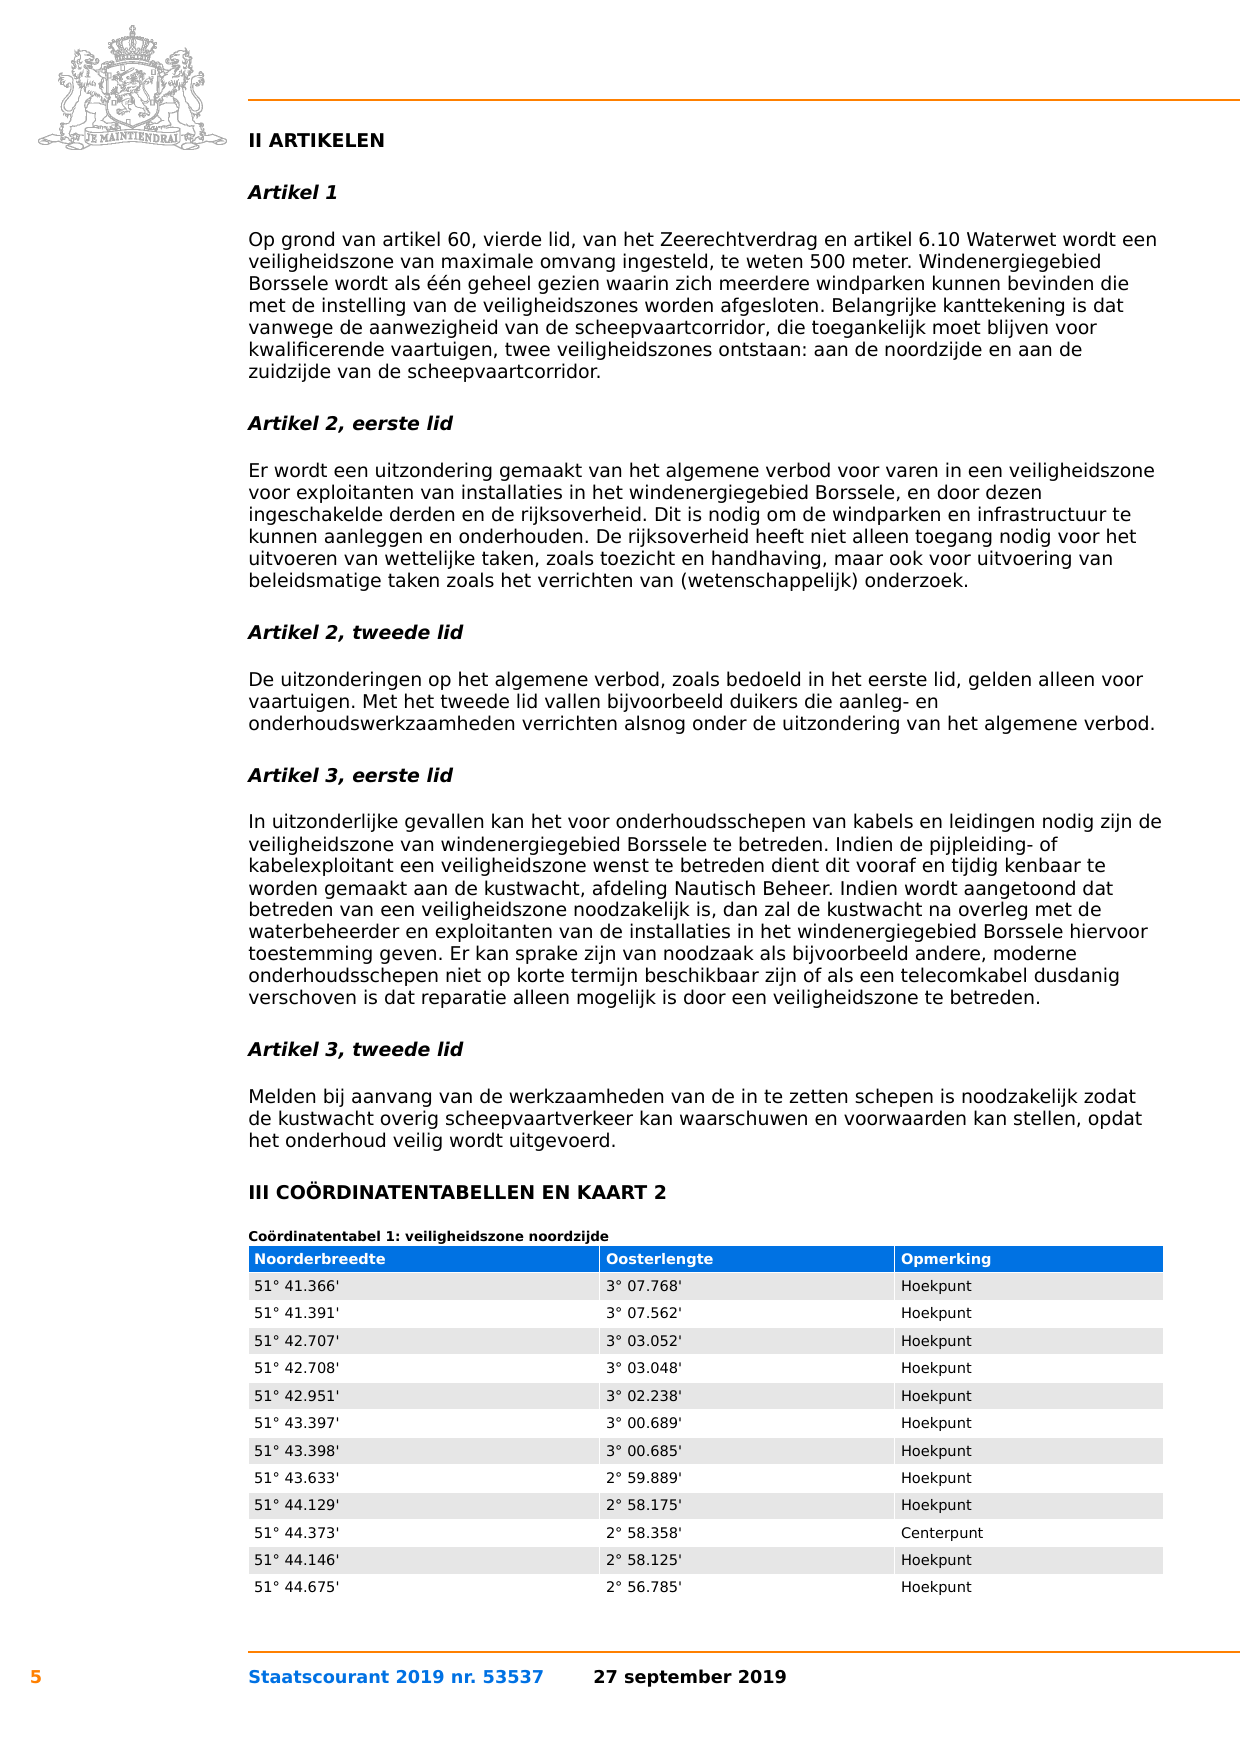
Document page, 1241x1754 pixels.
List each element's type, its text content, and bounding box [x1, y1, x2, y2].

table_cell 3° 00.685' [600, 1438, 894, 1464]
picture [38, 25, 227, 150]
table_cell 51° 41.391' [249, 1301, 599, 1327]
table_cell Opmerking [895, 1246, 1163, 1272]
table_cell 51° 41.366' [249, 1273, 599, 1300]
table_cell Hoekpunt [895, 1493, 1163, 1519]
subtitle Artikel 3, tweede lid [248, 1039, 1163, 1061]
table_cell Hoekpunt [895, 1410, 1163, 1437]
table_cell Centerpunt [895, 1520, 1163, 1546]
text Er wordt een uitzondering gemaakt van het algemene verbod voor varen in een veiligheidszone voor exploitanten van installaties in het windenergiegebied Borssele, en door dezen ingeschakelde derden en de rijksoverheid. Dit is nodig om de windparken en infrastructuur te kunnen aanleggen en onderhouden. De rijksoverheid heeft niet alleen toegang nodig voor het uitvoeren van wettelijke taken, zoals toezicht en handhaving, maar ook voor uitvoering van beleidsmatige taken zoals het verrichten van (wetenschappelijk) onderzoek. [248, 460, 1163, 592]
table_cell 51° 44.373' [249, 1520, 599, 1546]
table_cell 3° 07.768' [600, 1273, 894, 1300]
table_cell 2° 58.358' [600, 1520, 894, 1546]
text In uitzonderlijke gevallen kan het voor onderhoudsschepen van kabels en leidingen nodig zijn de veiligheidszone van windenergiegebied Borssele te betreden. Indien de pijpleiding- of kabelexploitant een veiligheidszone wenst te betreden dient dit vooraf en tijdig kenbaar te worden gemaakt aan de kustwacht, afdeling Nautisch Beheer. Indien wordt aangetoond dat betreden van een veiligheidszone noodzakelijk is, dan zal de kustwacht na overleg met de waterbeheerder en exploitanten van de installaties in het windenergiegebied Borssele hiervoor toestemming geven. Er kan sprake zijn van noodzaak als bijvoorbeeld andere, moderne onderhoudsschepen niet op korte termijn beschikbaar zijn of als een telecomkabel dusdanig verschoven is dat reparatie alleen mogelijk is door een veiligheidszone te betreden. [248, 811, 1163, 1009]
table_cell 3° 03.052' [600, 1328, 894, 1354]
table_cell Hoekpunt [895, 1273, 1163, 1300]
table_cell 2° 59.889' [600, 1465, 894, 1491]
table_cell Noorderbreedte [249, 1246, 599, 1272]
table_cell Hoekpunt [895, 1356, 1163, 1382]
subtitle II ARTIKELEN [248, 130, 1163, 152]
subtitle Artikel 2, eerste lid [248, 413, 1163, 435]
table_cell 51° 43.633' [249, 1465, 599, 1491]
table_cell Oosterlengte [600, 1246, 894, 1272]
table_cell 51° 44.675' [249, 1575, 599, 1601]
table_cell 51° 44.129' [249, 1493, 599, 1519]
subtitle III COÖRDINATENTABELLEN EN KAART 2 [248, 1182, 1163, 1204]
table_cell 51° 44.146' [249, 1547, 599, 1574]
table_cell 3° 03.048' [600, 1356, 894, 1382]
table_cell Hoekpunt [895, 1328, 1163, 1354]
subtitle Artikel 2, tweede lid [248, 622, 1163, 643]
table_cell 51° 43.397' [249, 1410, 599, 1437]
table_cell Hoekpunt [895, 1575, 1163, 1601]
text Op grond van artikel 60, vierde lid, van het Zeerechtverdrag en artikel 6.10 Waterwet wordt een veiligheidszone van maximale omvang ingesteld, te weten 500 meter. Windenergiegebied Borssele wordt als één geheel gezien waarin zich meerdere windparken kunnen bevinden die met de instelling van de veiligheidszones worden afgesloten. Belangrijke kanttekening is dat vanwege de aanwezigheid van de scheepvaartcorridor, die toegankelijk moet blijven voor kwalificerende vaartuigen, twee veiligheidszones ontstaan: aan de noordzijde en aan de zuidzijde van de scheepvaartcorridor. [248, 229, 1163, 383]
table_cell 2° 58.175' [600, 1493, 894, 1519]
table_cell 51° 42.951' [249, 1383, 599, 1409]
table_cell 3° 02.238' [600, 1383, 894, 1409]
subtitle Artikel 3, eerste lid [248, 764, 1163, 786]
table_cell 51° 42.707' [249, 1328, 599, 1354]
table_cell Hoekpunt [895, 1438, 1163, 1464]
table_cell Hoekpunt [895, 1547, 1163, 1574]
table_cell 51° 42.708' [249, 1356, 599, 1382]
table_cell 3° 07.562' [600, 1301, 894, 1327]
table_cell Hoekpunt [895, 1465, 1163, 1491]
subtitle Artikel 1 [248, 182, 1163, 204]
table_cell Hoekpunt [895, 1301, 1163, 1327]
text De uitzonderingen op het algemene verbod, zoals bedoeld in het eerste lid, gelden alleen voor vaartuigen. Met het tweede lid vallen bijvoorbeeld duikers die aanleg- en onderhoudswerkzaamheden verrichten alsnog onder de uitzondering van het algemene verbod. [248, 668, 1163, 734]
table_cell 2° 56.785' [600, 1575, 894, 1601]
table_cell 2° 58.125' [600, 1547, 894, 1574]
text Melden bij aanvang van de werkzaamheden van de in te zetten schepen is noodzakelijk zodat de kustwacht overig scheepvaartverkeer kan waarschuwen en voorwaarden kan stellen, opdat het onderhoud veilig wordt uitgevoerd. [248, 1086, 1163, 1152]
table_cell 3° 00.689' [600, 1410, 894, 1437]
table_header Coördinatentabel 1: veiligheidszone noordzijde [248, 1229, 1163, 1245]
table_cell 51° 43.398' [249, 1438, 599, 1464]
table_cell Hoekpunt [895, 1383, 1163, 1409]
